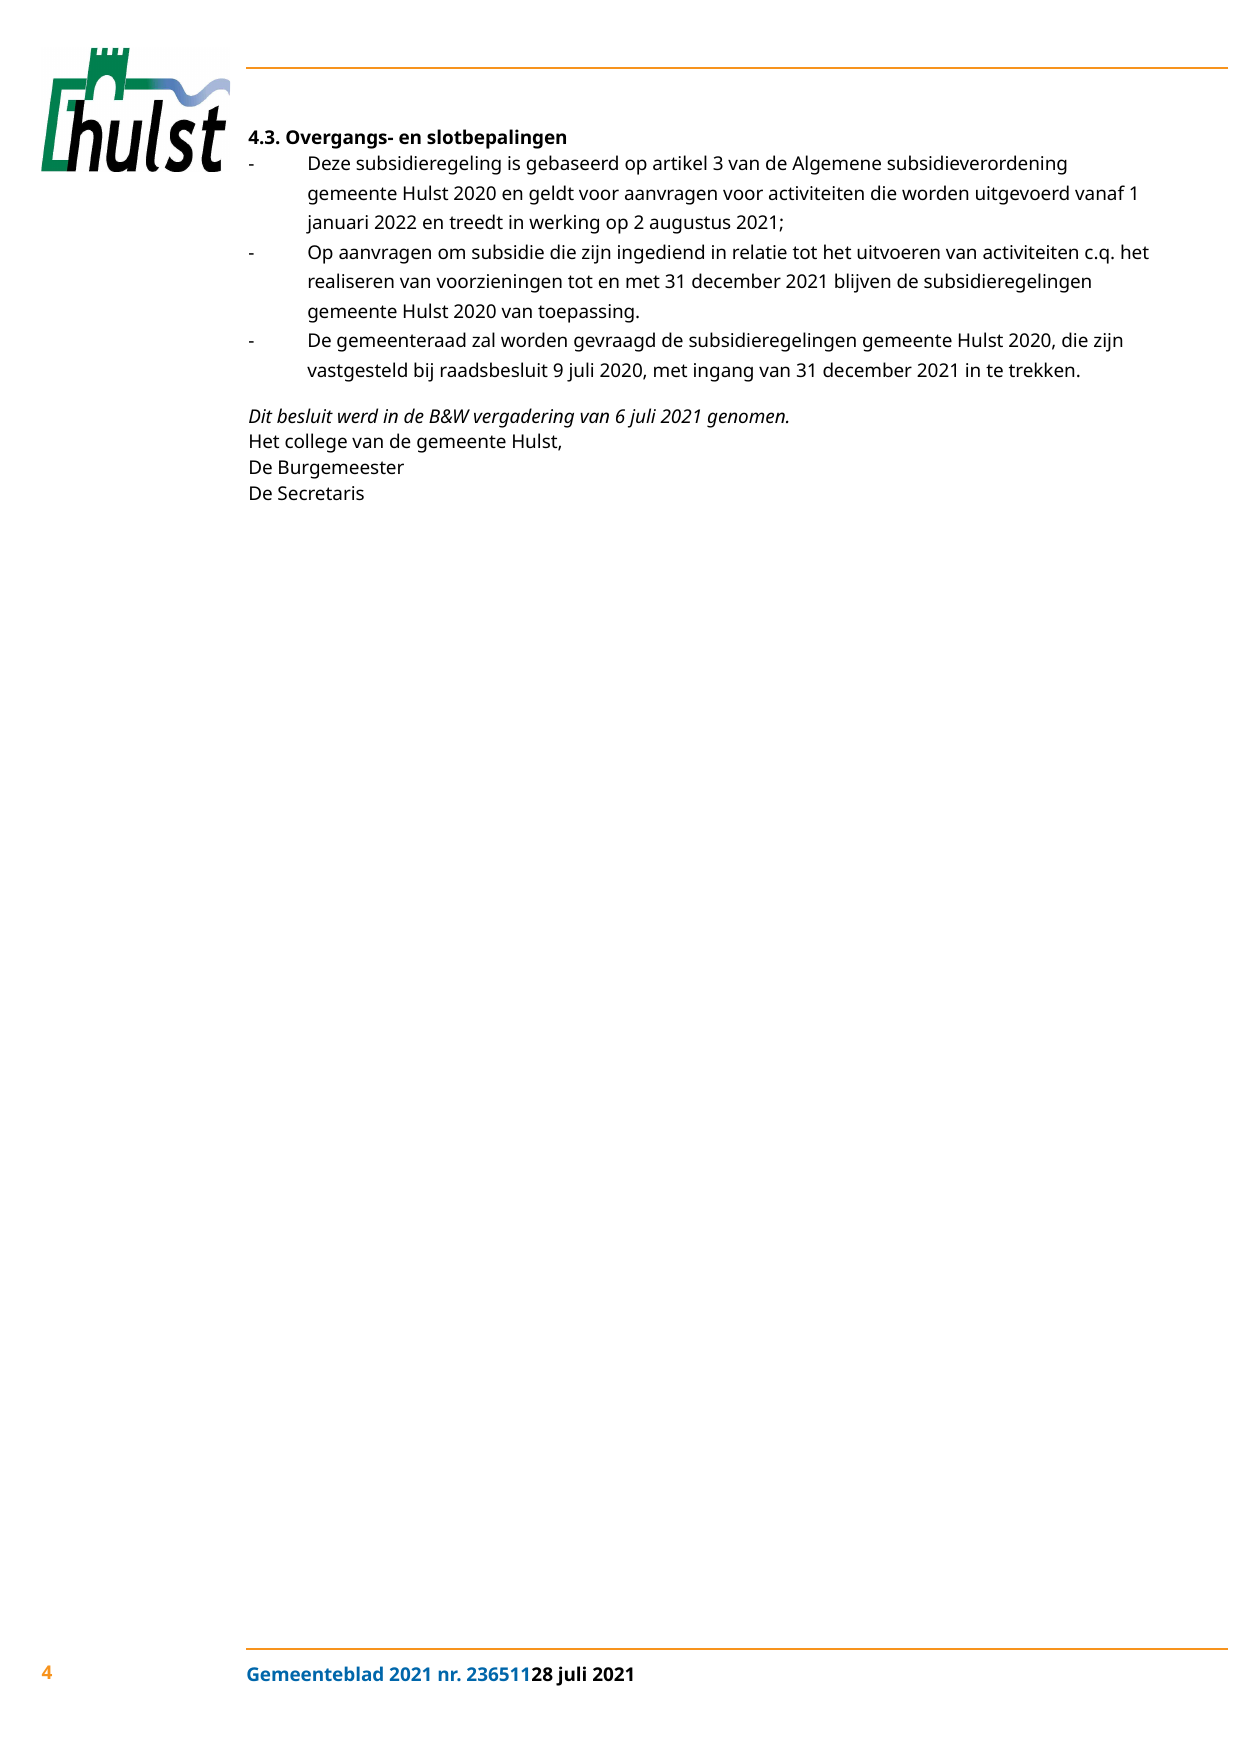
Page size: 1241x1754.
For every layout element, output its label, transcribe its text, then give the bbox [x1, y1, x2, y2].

text Dit besluit werd in de B&W vergadering van 6 juli 2021 genomen. [248, 403, 1152, 428]
list De gemeenteraad zal worden gevraagd de subsidieregelingen gemeente Hulst 2020, die zijn vastgesteld bij raadsbesluit 9 juli 2020, met ingang van 31 december 2021 in te trekken. [248, 328, 1152, 383]
text Het college van de gemeente Hulst, [248, 428, 1152, 454]
list Deze subsidieregeling is gebaseerd op artikel 3 van de Algemene subsidieverordening gemeente Hulst 2020 en geldt voor aanvragen voor activiteiten die worden uitgevoerd vanaf 1 januari 2022 en treedt in werking op 2 augustus 2021; [248, 150, 1152, 235]
list Op aanvragen om subsidie die zijn ingediend in relatie tot het uitvoeren van activiteiten c.q. het realiseren van voorzieningen tot en met 31 december 2021 blijven de subsidieregelingen gemeente Hulst 2020 van toepassing. [248, 239, 1152, 324]
picture [41, 47, 231, 172]
text De Burgemeester [248, 454, 1152, 480]
text 4.3. Overgangs- en slotbepalingen [248, 124, 1152, 150]
text De Secretaris [248, 480, 1152, 506]
